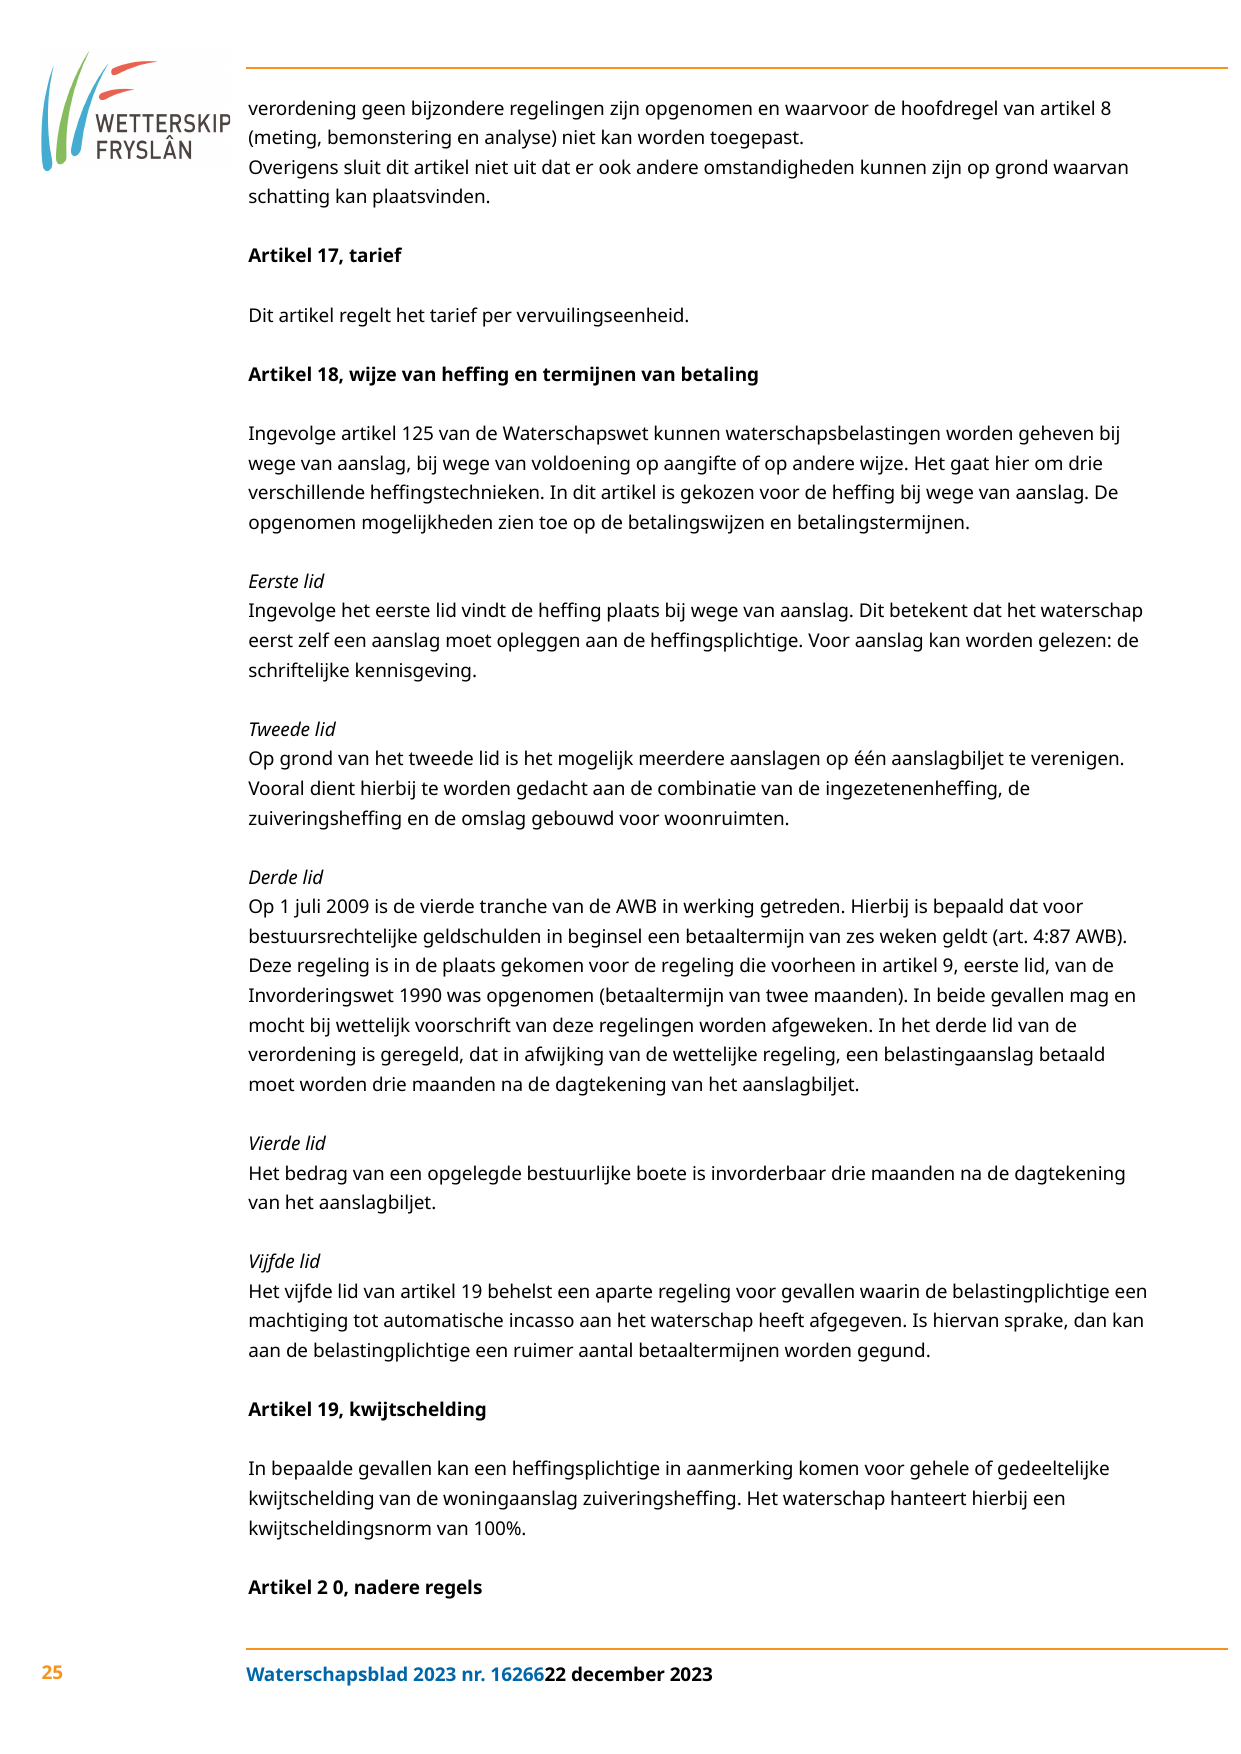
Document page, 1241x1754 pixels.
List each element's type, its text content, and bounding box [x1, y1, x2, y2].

text Artikel 19, kwijtschelding [248, 1396, 1152, 1422]
text Overigens sluit dit artikel niet uit dat er ook andere omstandigheden kunnen zijn op grond waarvan schatting kan plaatsvinden. [248, 154, 1152, 209]
text Op 1 juli 2009 is de vierde tranche van de AWB in werking getreden. Hierbij is bepaald dat voor bestuursrechtelijke geldschulden in beginsel een betaaltermijn van zes weken geldt (art. 4:87 AWB). Deze regeling is in de plaats gekomen voor de regeling die voorheen in artikel 9, eerste lid, van de Invorderingswet 1990 was opgenomen (betaaltermijn van twee maanden). In beide gevallen mag en mocht bij wettelijk voorschrift van deze regelingen worden afgeweken. In het derde lid van de verordening is geregeld, dat in afwijking van de wettelijke regeling, een belastingaanslag betaald moet worden drie maanden na de dagtekening van het aanslagbiljet. [248, 893, 1152, 1097]
text Op grond van het tweede lid is het mogelijk meerdere aanslagen op één aanslagbiljet te verenigen. Vooral dient hierbij te worden gedacht aan de combinatie van de ingezetenenheffing, de zuiveringsheffing en de omslag gebouwd voor woonruimten. [248, 746, 1152, 831]
text Ingevolge artikel 125 van de Waterschapswet kunnen waterschapsbelastingen worden geheven bij wege van aanslag, bij wege van voldoening op aangifte of op andere wijze. Het gaat hier om drie verschillende heffingstechnieken. In dit artikel is gekozen voor de heffing bij wege van aanslag. De opgenomen mogelijkheden zien toe op de betalingswijzen en betalingstermijnen. [248, 420, 1152, 535]
text Artikel 18, wijze van heffing en termijnen van betaling [248, 361, 1152, 387]
text verordening geen bijzondere regelingen zijn opgenomen en waarvoor de hoofdregel van artikel 8 (meting, bemonstering en analyse) niet kan worden toegepast. [248, 95, 1152, 150]
text Dit artikel regelt het tarief per vervuilingseenheid. [248, 302, 1152, 328]
text Artikel 2 0, nadere regels [248, 1574, 1152, 1600]
text In bepaalde gevallen kan een heffingsplichtige in aanmerking komen voor gehele of gedeeltelijke kwijtschelding van de woningaanslag zuiveringsheffing. Het waterschap hanteert hierbij een kwijtscheldingsnorm van 100%. [248, 1456, 1152, 1541]
text Ingevolge het eerste lid vindt de heffing plaats bij wege van aanslag. Dit betekent dat het waterschap eerst zelf een aanslag moet opleggen aan de heffingsplichtige. Voor aanslag kan worden gelezen: de schriftelijke kennisgeving. [248, 598, 1152, 683]
text Tweede lid [248, 716, 1152, 742]
text Artikel 17, tarief [248, 243, 1152, 268]
text Vierde lid [248, 1130, 1152, 1156]
text Het bedrag van een opgelegde bestuurlijke boete is invorderbaar drie maanden na de dagtekening van het aanslagbiljet. [248, 1160, 1152, 1215]
picture [41, 47, 231, 172]
text Eerste lid [248, 568, 1152, 594]
text Vijfde lid [248, 1248, 1152, 1274]
text Het vijfde lid van artikel 19 behelst een aparte regeling voor gevallen waarin de belastingplichtige een machtiging tot automatische incasso aan het waterschap heeft afgegeven. Is hiervan sprake, dan kan aan de belastingplichtige een ruimer aantal betaaltermijnen worden gegund. [248, 1278, 1152, 1363]
text Derde lid [248, 864, 1152, 890]
